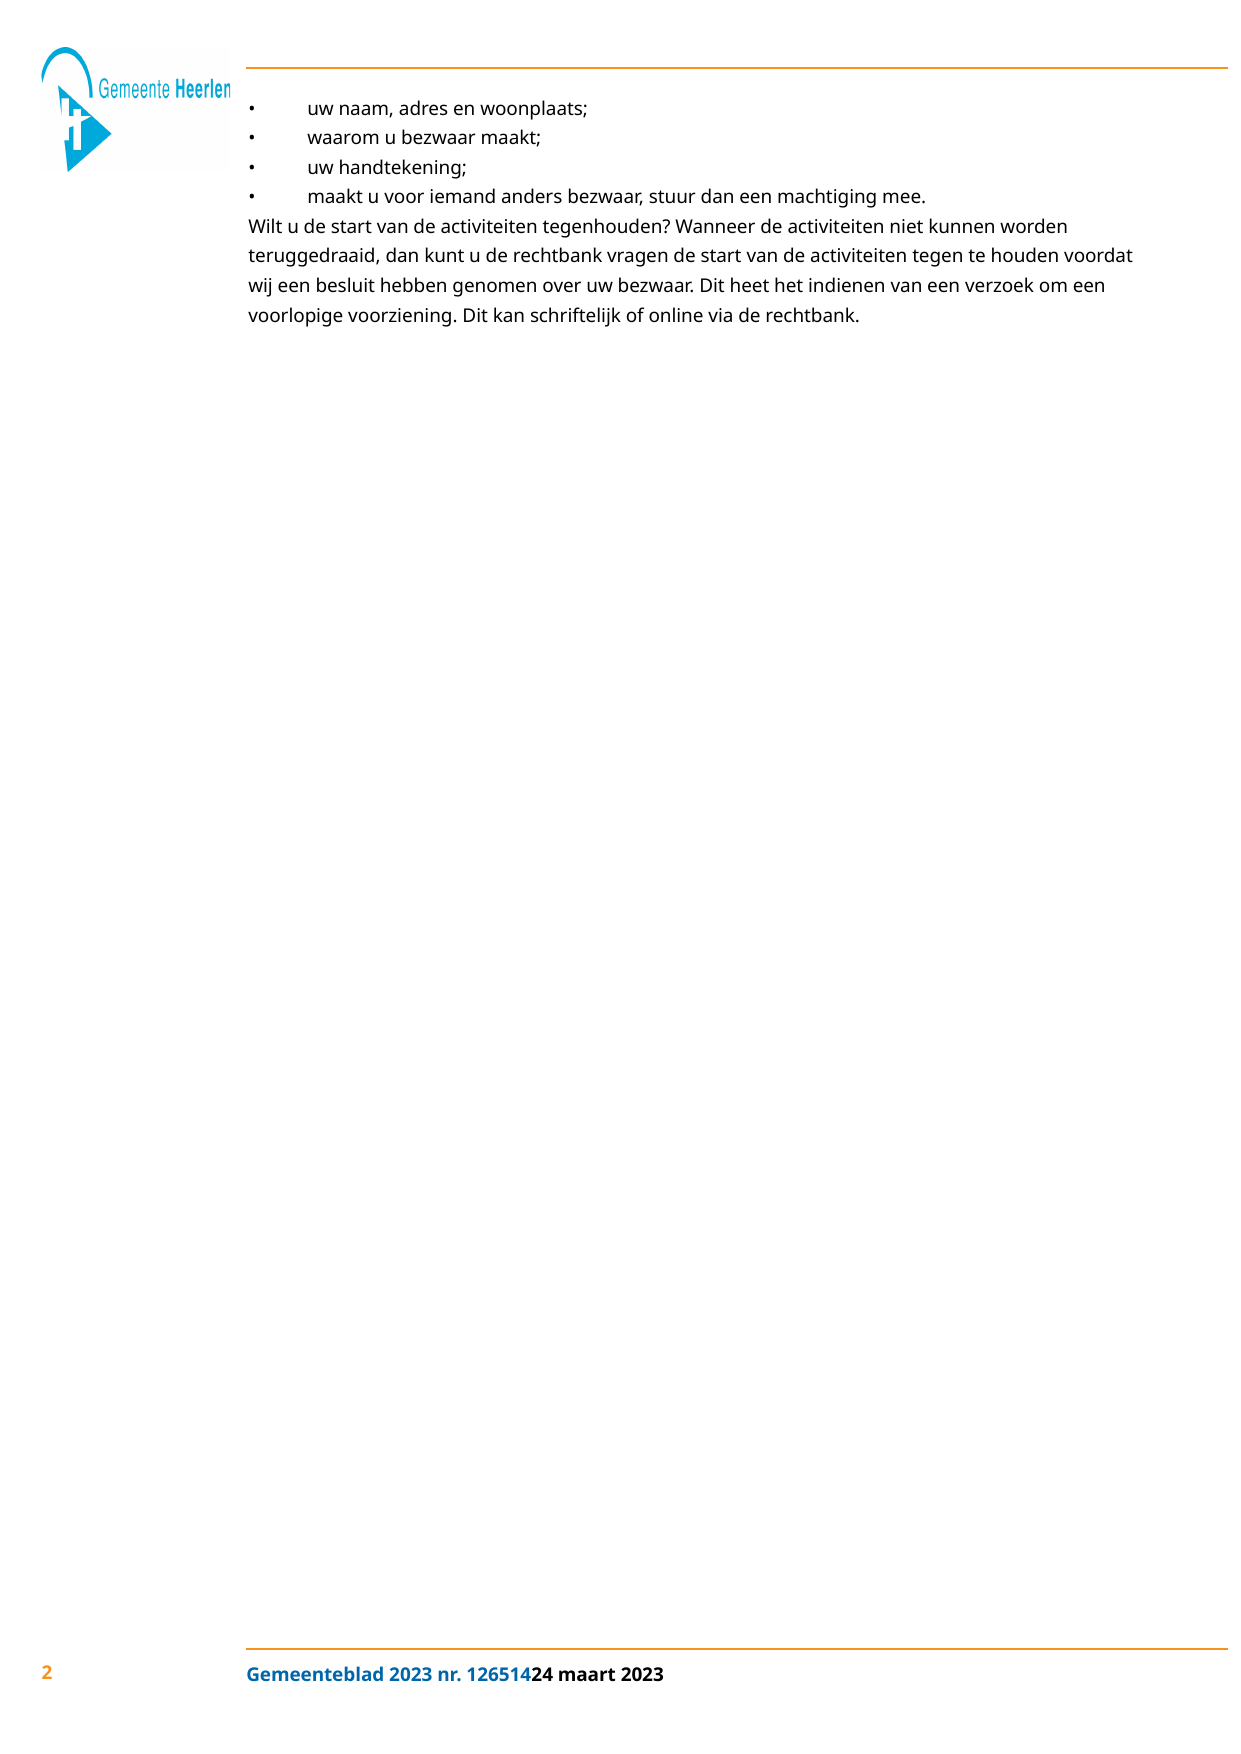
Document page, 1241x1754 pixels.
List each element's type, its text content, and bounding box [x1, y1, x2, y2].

picture [41, 47, 231, 172]
list maakt u voor iemand anders bezwaar, stuur dan een machtiging mee. [248, 183, 1152, 209]
picture [41, 47, 59, 70]
list waarom u bezwaar maakt; [248, 124, 1152, 150]
list uw naam, adres en woonplaats; [248, 95, 1152, 121]
list uw handtekening; [248, 154, 1152, 180]
text Wilt u de start van de activiteiten tegenhouden? Wanneer de activiteiten niet kunnen worden teruggedraaid, dan kunt u de rechtbank vragen de start van de activiteiten tegen te houden voordat wij een besluit hebben genomen over uw bezwaar. Dit heet het indienen van een verzoek om een voorlopige voorziening. Dit kan schriftelijk of online via de rechtbank. [248, 213, 1152, 328]
